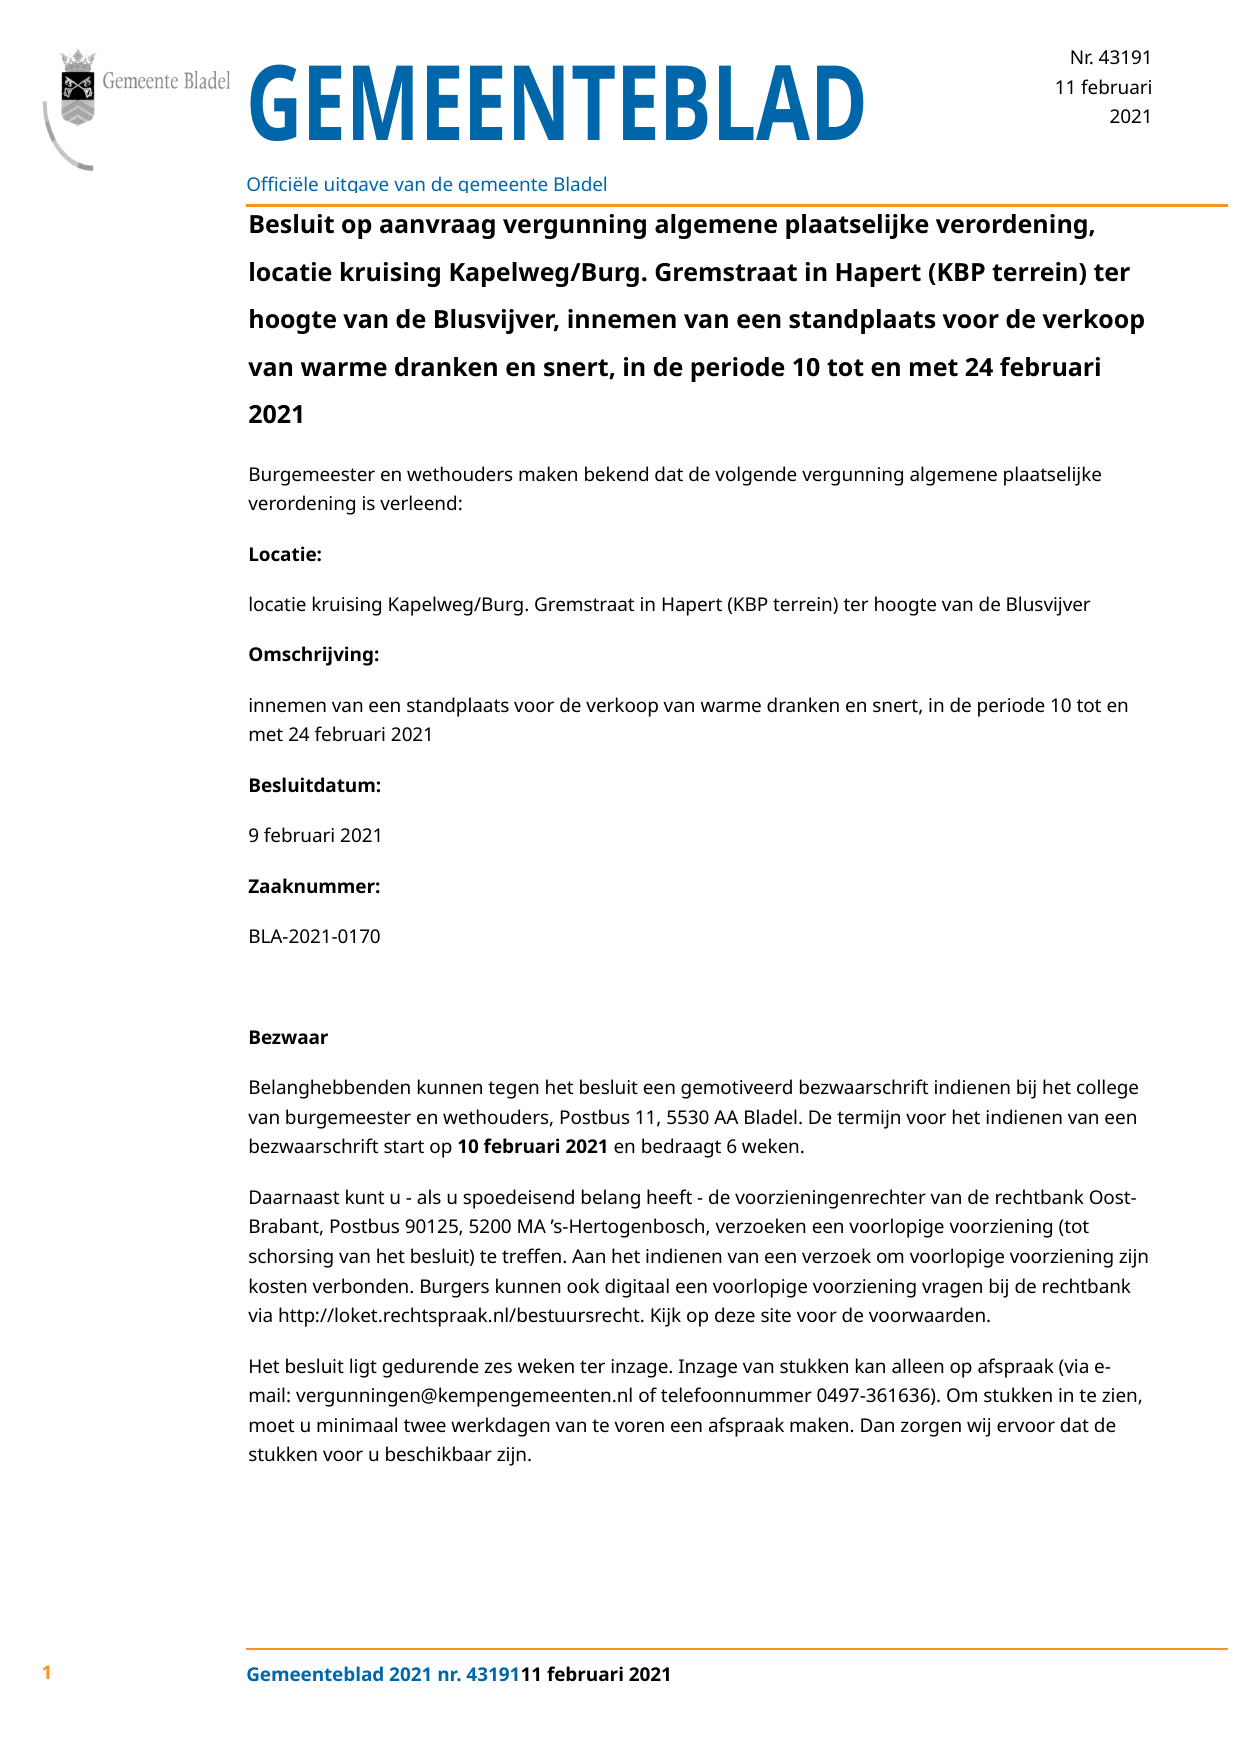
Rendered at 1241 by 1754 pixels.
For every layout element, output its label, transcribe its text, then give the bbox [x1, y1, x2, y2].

text Besluitdatum: [248, 772, 1152, 798]
text Burgemeester en wethouders maken bekend dat de volgende vergunning algemene plaatselijke verordening is verleend: [248, 461, 1152, 516]
text innemen van een standplaats voor de verkoop van warme dranken en snert, in de periode 10 tot en met 24 februari 2021 [248, 692, 1152, 747]
text Zaaknummer: [248, 873, 1152, 898]
text BLA-2021-0170 [248, 923, 1152, 949]
text Besluit op aanvraag vergunning algemene plaatselijke verordening, locatie kruising Kapelweg/Burg. Gremstraat in Hapert (KBP terrein) ter hoogte van de Blusvijver, innemen van een standplaats voor de verkoop van warme dranken en snert, in de periode 10 tot en met 24 februari 2021 [248, 207, 1152, 431]
text Omschrijving: [248, 642, 1152, 667]
text locatie kruising Kapelweg/Burg. Gremstraat in Hapert (KBP terrein) ter hoogte van de Blusvijver [248, 591, 1152, 617]
picture [41, 47, 231, 172]
text Daarnaast kunt u - als u spoedeisend belang heeft - de voorzieningenrechter van de rechtbank Oost-Brabant, Postbus 90125, 5200 MA ’s-Hertogenbosch, verzoeken een voorlopige voorziening (tot schorsing van het besluit) te treffen. Aan het indienen van een verzoek om voorlopige voorziening zijn kosten verbonden. Burgers kunnen ook digitaal een voorlopige voorziening vragen bij de rechtbank via http://loket.rechtspraak.nl/bestuursrecht. Kijk op deze site voor de voorwaarden. [248, 1184, 1152, 1328]
text Bezwaar [248, 1024, 1152, 1050]
text Locatie: [248, 541, 1152, 566]
text Belanghebbenden kunnen tegen het besluit een gemotiveerd bezwaarschrift indienen bij het college van burgemeester en wethouders, Postbus 11, 5530 AA Bladel. De termijn voor het indienen van een bezwaarschrift start op 10 februari 2021 en bedraagt 6 weken. [248, 1074, 1152, 1159]
text Het besluit ligt gedurende zes weken ter inzage. Inzage van stukken kan alleen op afspraak (via e-mail: vergunningen@kempengemeenten.nl of telefoonnummer 0497-361636). Om stukken in te zien, moet u minimaal twee werkdagen van te voren een afspraak maken. Dan zorgen wij ervoor dat de stukken voor u beschikbaar zijn. [248, 1353, 1152, 1467]
text 9 februari 2021 [248, 822, 1152, 848]
